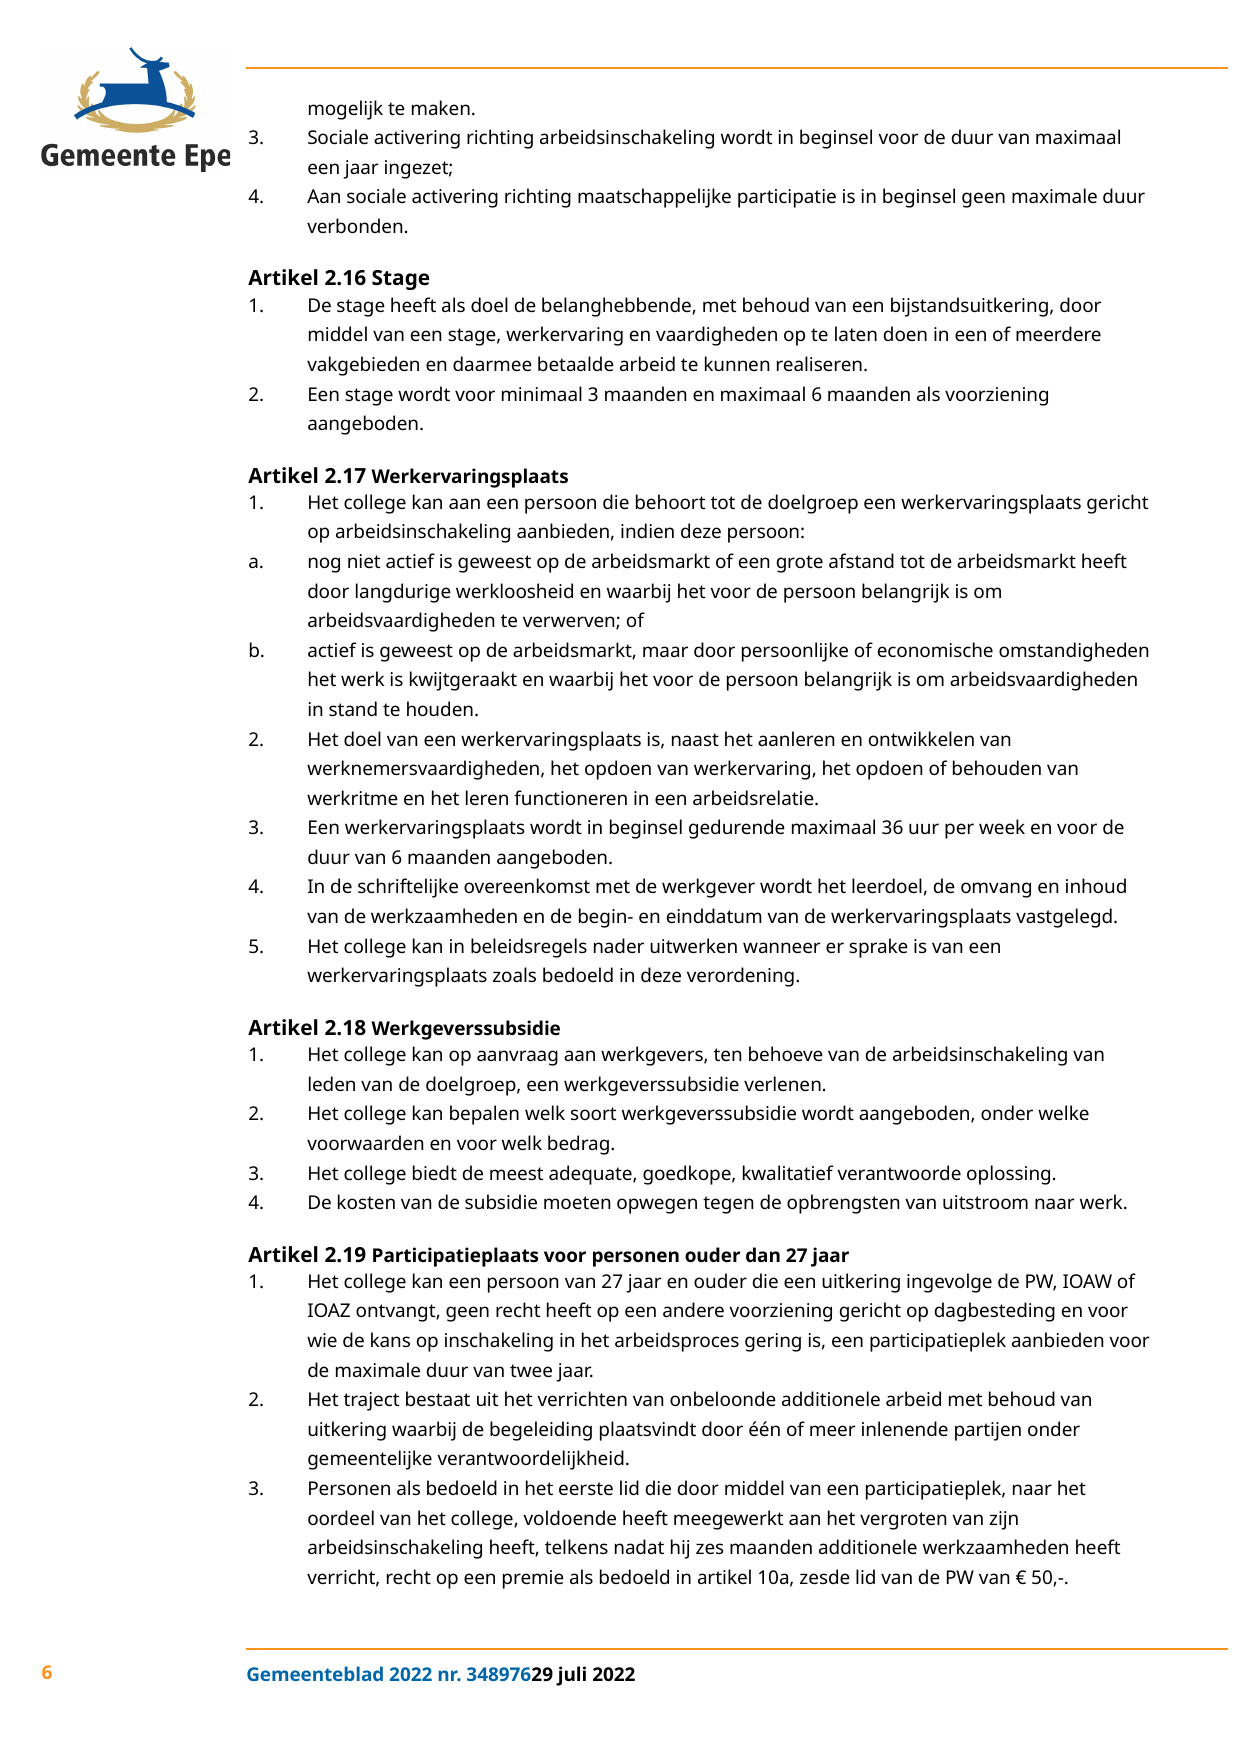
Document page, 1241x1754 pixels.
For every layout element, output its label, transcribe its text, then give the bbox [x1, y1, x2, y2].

list Aan sociale activering richting maatschappelijke participatie is in beginsel geen maximale duur verbonden. [248, 183, 1152, 239]
list Het college kan in beleidsregels nader uitwerken wanneer er sprake is van een werkervaringsplaats zoals bedoeld in deze verordening. [248, 933, 1152, 988]
list Het doel van een werkervaringsplaats is, naast het aanleren en ontwikkelen van werknemersvaardigheden, het opdoen van werkervaring, het opdoen of behouden van werkritme en het leren functioneren in een arbeidsrelatie. [248, 726, 1152, 811]
text Artikel 2.18 Werkgeverssubsidie [248, 1013, 1152, 1041]
list De kosten van de subsidie moeten opwegen tegen de opbrengsten van uitstroom naar werk. [248, 1189, 1152, 1215]
list mogelijk te maken. [248, 95, 1152, 121]
list actief is geweest op de arbeidsmarkt, maar door persoonlijke of economische omstandigheden het werk is kwijtgeraakt en waarbij het voor de persoon belangrijk is om arbeidsvaardigheden in stand te houden. [248, 637, 1152, 722]
list Het traject bestaat uit het verrichten van onbeloonde additionele arbeid met behoud van uitkering waarbij de begeleiding plaatsvindt door één of meer inlenende partijen onder gemeentelijke verantwoordelijkheid. [248, 1386, 1152, 1471]
list Het college kan op aanvraag aan werkgevers, ten behoeve van de arbeidsinschakeling van leden van de doelgroep, een werkgeverssubsidie verlenen. [248, 1041, 1152, 1097]
text Artikel 2.17 Werkervaringsplaats [248, 461, 1152, 489]
list Sociale activering richting arbeidsinschakeling wordt in beginsel voor de duur van maximaal een jaar ingezet; [248, 124, 1152, 180]
list Het college kan bepalen welk soort werkgeverssubsidie wordt aangeboden, onder welke voorwaarden en voor welk bedrag. [248, 1101, 1152, 1156]
list Een werkervaringsplaats wordt in beginsel gedurende maximaal 36 uur per week en voor de duur van 6 maanden aangeboden. [248, 814, 1152, 870]
list In de schriftelijke overeenkomst met de werkgever wordt het leerdoel, de omvang en inhoud van de werkzaamheden en de begin- en einddatum van de werkervaringsplaats vastgelegd. [248, 874, 1152, 929]
list Het college kan aan een persoon die behoort tot de doelgroep een werkervaringsplaats gericht op arbeidsinschakeling aanbieden, indien deze persoon: [248, 489, 1152, 544]
list Een stage wordt voor minimaal 3 maanden en maximaal 6 maanden als voorziening aangeboden. [248, 381, 1152, 436]
list nog niet actief is geweest op de arbeidsmarkt of een grote afstand tot de arbeidsmarkt heeft door langdurige werkloosheid en waarbij het voor de persoon belangrijk is om arbeidsvaardigheden te verwerven; of [248, 548, 1152, 633]
list Het college kan een persoon van 27 jaar en ouder die een uitkering ingevolge de PW, IOAW of IOAZ ontvangt, geen recht heeft op een andere voorziening gericht op dagbesteding en voor wie de kans op inschakeling in het arbeidsproces gering is, een participatieplek aanbieden voor de maximale duur van twee jaar. [248, 1268, 1152, 1383]
list Personen als bedoeld in het eerste lid die door middel van een participatieplek, naar het oordeel van het college, voldoende heeft meegewerkt aan het vergroten van zijn arbeidsinschakeling heeft, telkens nadat hij zes maanden additionele werkzaamheden heeft verricht, recht op een premie als bedoeld in artikel 10a, zesde lid van de PW van € 50,-. [248, 1475, 1152, 1590]
text Artikel 2.19 Participatieplaats voor personen ouder dan 27 jaar [248, 1240, 1152, 1268]
picture [41, 47, 231, 172]
list Het college biedt de meest adequate, goedkope, kwalitatief verantwoorde oplossing. [248, 1160, 1152, 1185]
list De stage heeft als doel de belanghebbende, met behoud van een bijstandsuitkering, door middel van een stage, werkervaring en vaardigheden op te laten doen in een of meerdere vakgebieden en daarmee betaalde arbeid te kunnen realiseren. [248, 292, 1152, 377]
text Artikel 2.16 Stage [248, 263, 1152, 292]
